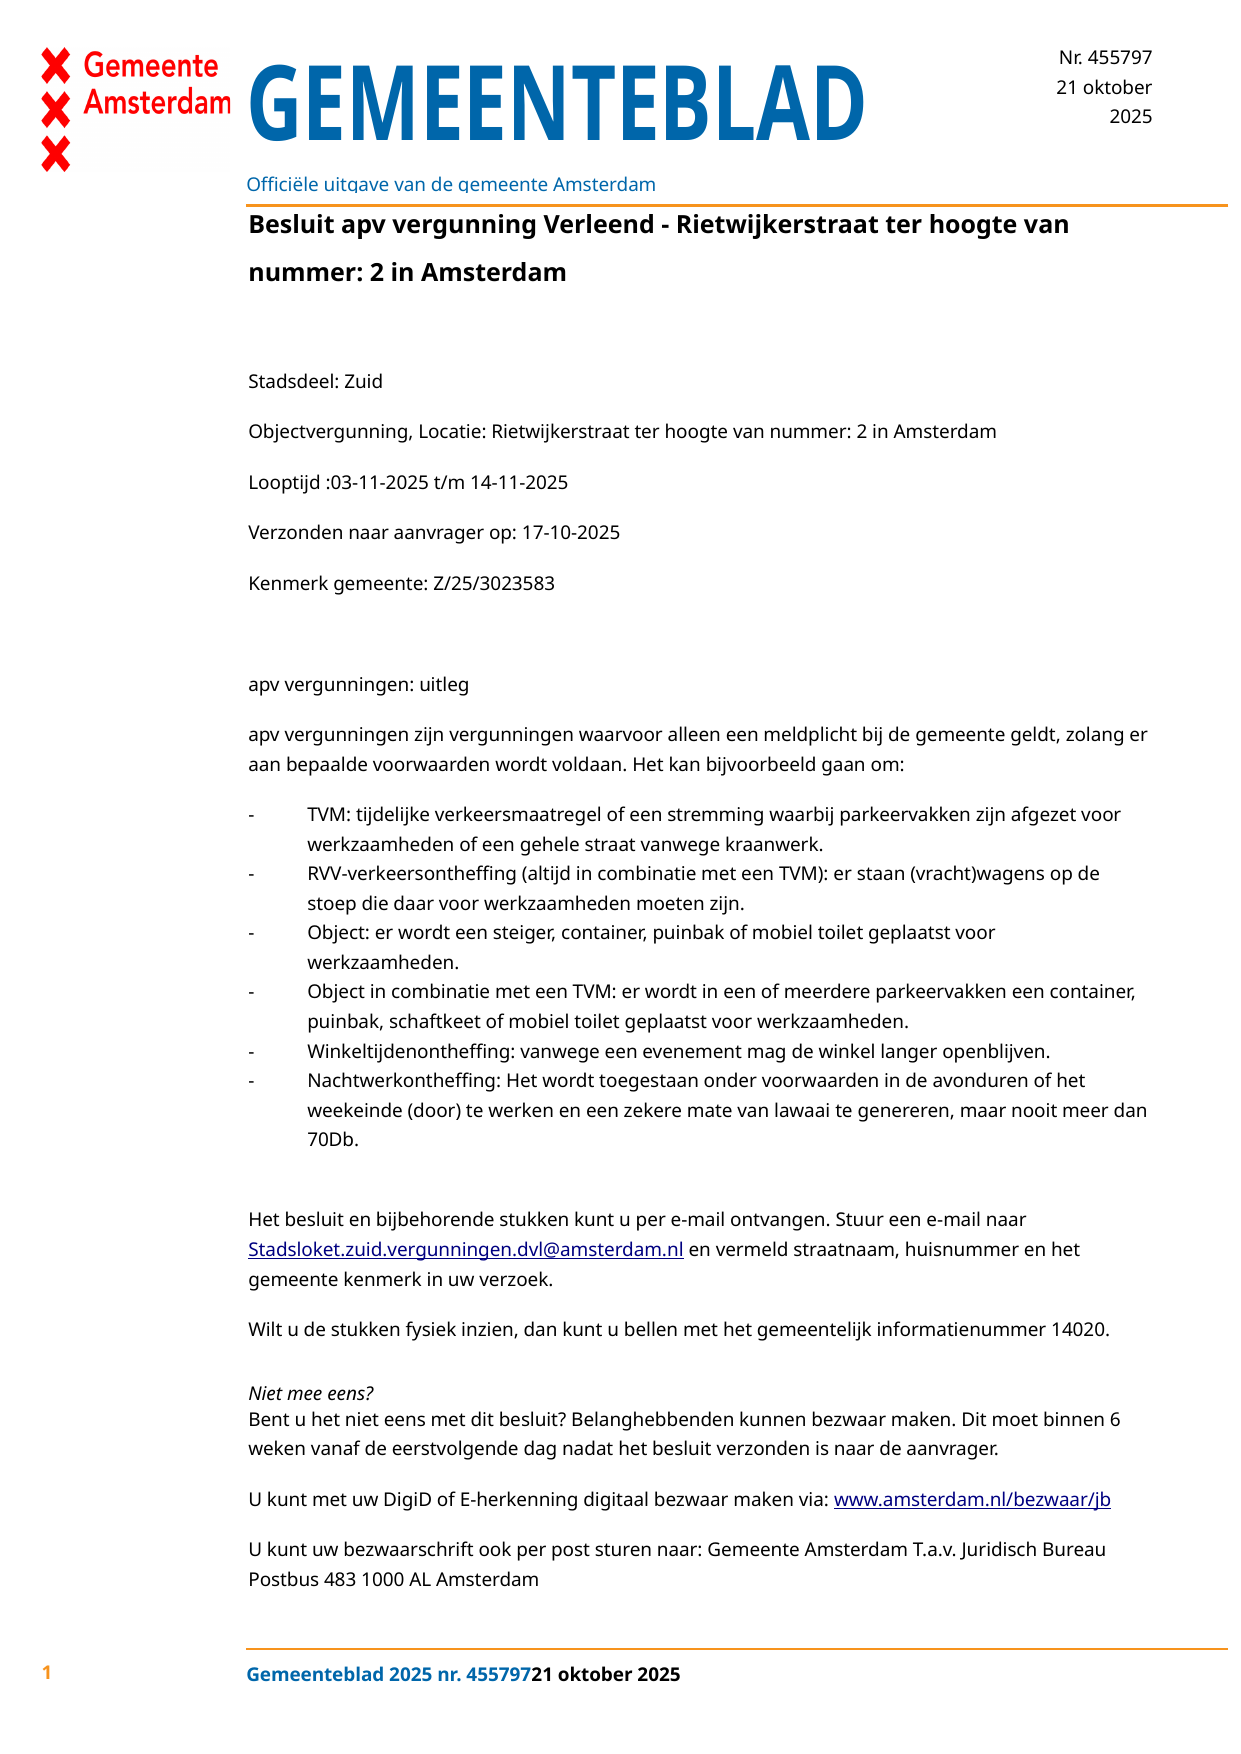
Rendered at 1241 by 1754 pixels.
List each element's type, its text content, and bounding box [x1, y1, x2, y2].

text Objectvergunning, Locatie: Rietwijkerstraat ter hoogte van nummer: 2 in Amsterdam [248, 419, 1152, 444]
text Wilt u de stukken fysiek inzien, dan kunt u bellen met het gemeentelijk informatienummer 14020. [248, 1316, 1152, 1342]
text Besluit apv vergunning Verleend - Rietwijkerstraat ter hoogte van nummer: 2 in Amsterdam [248, 207, 1152, 288]
text Bent u het niet eens met dit besluit? Belanghebbenden kunnen bezwaar maken. Dit moet binnen 6 weken vanaf de eerstvolgende dag nadat het besluit verzonden is naar de aanvrager. [248, 1406, 1152, 1461]
list RVV-verkeersontheffing (altijd in combinatie met een TVM): er staan (vracht)wagens op de stoep die daar voor werkzaamheden moeten zijn. [248, 860, 1152, 916]
text Verzonden naar aanvrager op: 17-10-2025 [248, 519, 1152, 545]
text apv vergunningen zijn vergunningen waarvoor alleen een meldplicht bij de gemeente geldt, zolang er aan bepaalde voorwaarden wordt voldaan. Het kan bijvoorbeeld gaan om: [248, 721, 1152, 777]
list Object: er wordt een steiger, container, puinbak of mobiel toilet geplaatst voor werkzaamheden. [248, 919, 1152, 975]
list Winkeltijdenontheffing: vanwege een evenement mag de winkel langer openblijven. [248, 1038, 1152, 1064]
list Nachtwerkontheffing: Het wordt toegestaan onder voorwaarden in de avonduren of het weekeinde (door) te werken en een zekere mate van lawaai te genereren, maar nooit meer dan 70Db. [248, 1067, 1152, 1152]
text U kunt met uw DigiD of E-herkenning digitaal bezwaar maken via: www.amsterdam.nl/bezwaar/jb [248, 1486, 1152, 1512]
text Stadsdeel: Zuid [248, 368, 1152, 394]
text Het besluit en bijbehorende stukken kunt u per e-mail ontvangen. Stuur een e-mail naar Stadsloket.zuid.vergunningen.dvl@amsterdam.nl en vermeld straatnaam, huisnummer en het gemeente kenmerk in uw verzoek. [248, 1207, 1152, 1292]
list TVM: tijdelijke verkeersmaatregel of een stremming waarbij parkeervakken zijn afgezet voor werkzaamheden of een gehele straat vanwege kraanwerk. [248, 801, 1152, 857]
text Niet mee eens? [248, 1380, 1152, 1406]
text Looptijd :03-11-2025 t/m 14-11-2025 [248, 469, 1152, 495]
list Object in combinatie met een TVM: er wordt in een of meerdere parkeervakken een container, puinbak, schaftkeet of mobiel toilet geplaatst voor werkzaamheden. [248, 979, 1152, 1034]
text U kunt uw bezwaarschrift ook per post sturen naar: Gemeente Amsterdam T.a.v. Juridisch Bureau Postbus 483 1000 AL Amsterdam [248, 1536, 1152, 1592]
text apv vergunningen: uitleg [248, 671, 1152, 697]
picture [41, 47, 231, 172]
text Kenmerk gemeente: Z/25/3023583 [248, 570, 1152, 596]
